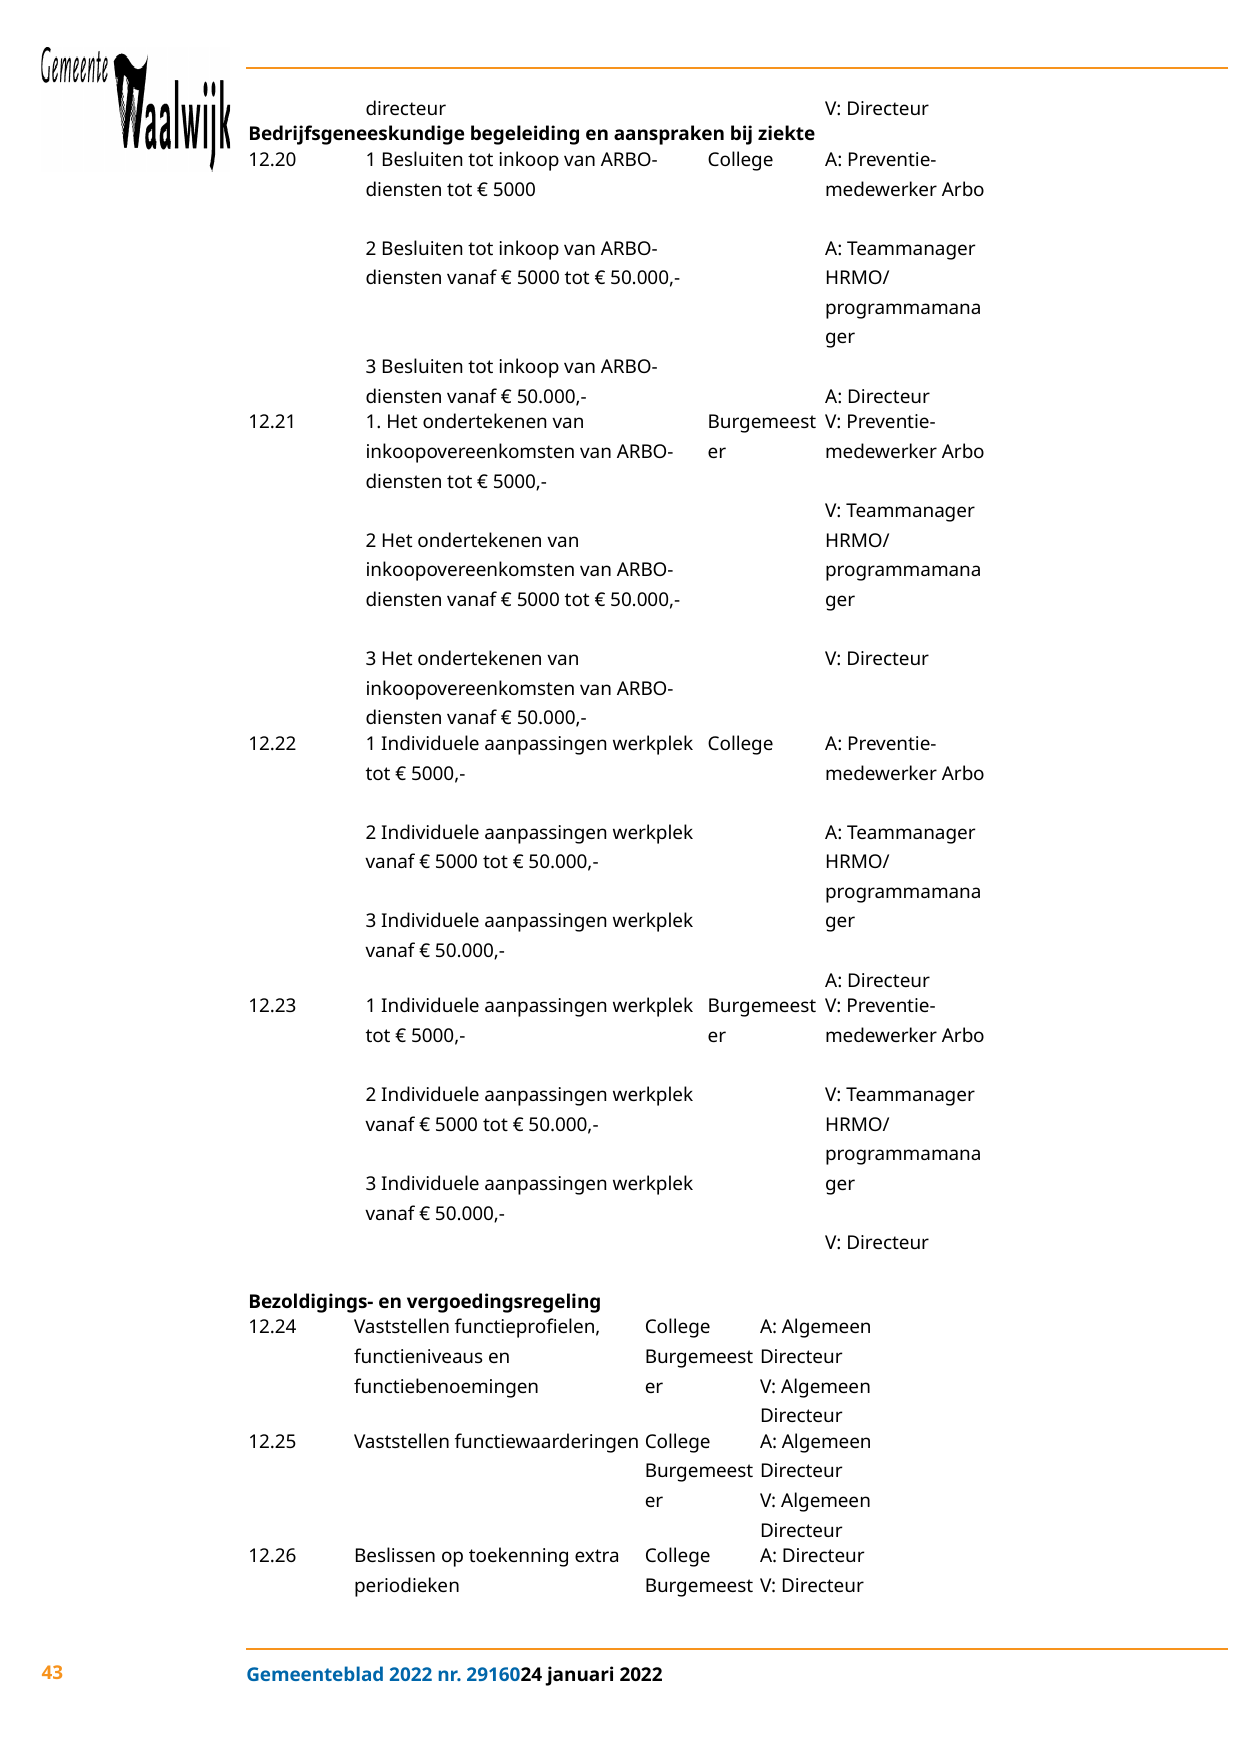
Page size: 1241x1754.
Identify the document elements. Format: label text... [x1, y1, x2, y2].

table_cell Vaststellen functieprofielen, functieniveaus en functiebenoemingen [354, 1314, 644, 1428]
table_cell A: Preventie-medewerker Arbo A: Teammanager HRMO/ programmamanager A: Directeur [825, 146, 988, 409]
table_cell Beslissen op toekenning extra periodieken [354, 1543, 644, 1598]
table_cell College Burgemeest [645, 1543, 760, 1598]
table_cell [889, 1314, 1152, 1428]
picture [41, 47, 231, 172]
table_cell College [708, 146, 825, 409]
table_cell [889, 1428, 1152, 1543]
table_cell Vaststellen functiewaarderingen [354, 1428, 644, 1543]
table_cell V: Directeur [825, 95, 988, 121]
table_cell College Burgemeester [645, 1314, 760, 1428]
table_cell 1. Het ondertekenen van inkoopovereenkomsten van ARBO-diensten tot € 5000,- 2 Het ondertekenen van inkoopovereenkomsten van ARBO-diensten vanaf € 5000 tot € 50.000,- 3 Het ondertekenen van inkoopovereenkomsten van ARBO-diensten vanaf € 50.000,- [365, 409, 707, 730]
table_cell [988, 146, 1152, 409]
table_cell 1 Individuele aanpassingen werkplek tot € 5000,- 2 Individuele aanpassingen werkplek vanaf € 5000 tot € 50.000,- 3 Individuele aanpassingen werkplek vanaf € 50.000,- [365, 730, 707, 993]
table_cell A: Directeur V: Directeur [760, 1543, 889, 1598]
table_cell College [708, 730, 825, 993]
table_cell 12.22 [248, 730, 365, 993]
table_cell Burgemeester [708, 993, 825, 1255]
table_cell 12.24 [248, 1314, 354, 1428]
table_cell 1 Besluiten tot inkoop van ARBO-diensten tot € 5000 2 Besluiten tot inkoop van ARBO-diensten vanaf € 5000 tot € 50.000,- 3 Besluiten tot inkoop van ARBO-diensten vanaf € 50.000,- [365, 146, 707, 409]
table_cell 12.21 [248, 409, 365, 730]
table_cell A: Algemeen Directeur V: Algemeen Directeur [760, 1314, 889, 1428]
table_cell [988, 993, 1152, 1255]
table_cell [988, 409, 1152, 730]
table_cell 1 Individuele aanpassingen werkplek tot € 5000,- 2 Individuele aanpassingen werkplek vanaf € 5000 tot € 50.000,- 3 Individuele aanpassingen werkplek vanaf € 50.000,- [365, 993, 707, 1255]
table_cell [248, 95, 365, 121]
table_cell V: Preventie-medewerker Arbo V: Teammanager HRMO/ programmamanager V: Directeur [825, 993, 988, 1255]
table_cell A: Algemeen Directeur V: Algemeen Directeur [760, 1428, 889, 1543]
table_cell 12.25 [248, 1428, 354, 1543]
table_cell [889, 1543, 1152, 1598]
table_cell [708, 95, 825, 121]
table_cell directeur [365, 95, 707, 121]
table_cell 12.23 [248, 993, 365, 1255]
table_cell [988, 730, 1152, 993]
table_cell Bedrijfsgeneeskundige begeleiding en aanspraken bij ziekte [248, 121, 1152, 146]
table_cell College Burgemeester [645, 1428, 760, 1543]
table_cell 12.20 [248, 146, 365, 409]
table_cell [988, 95, 1152, 121]
table_cell 12.26 [248, 1543, 354, 1598]
table_cell A: Preventie-medewerker Arbo A: Teammanager HRMO/ programmamanager A: Directeur [825, 730, 988, 993]
table_cell V: Preventie-medewerker Arbo V: Teammanager HRMO/ programmamanager V: Directeur [825, 409, 988, 730]
table_cell Burgemeester [708, 409, 825, 730]
table_header Bezoldigings- en vergoedingsregeling [248, 1288, 1152, 1314]
